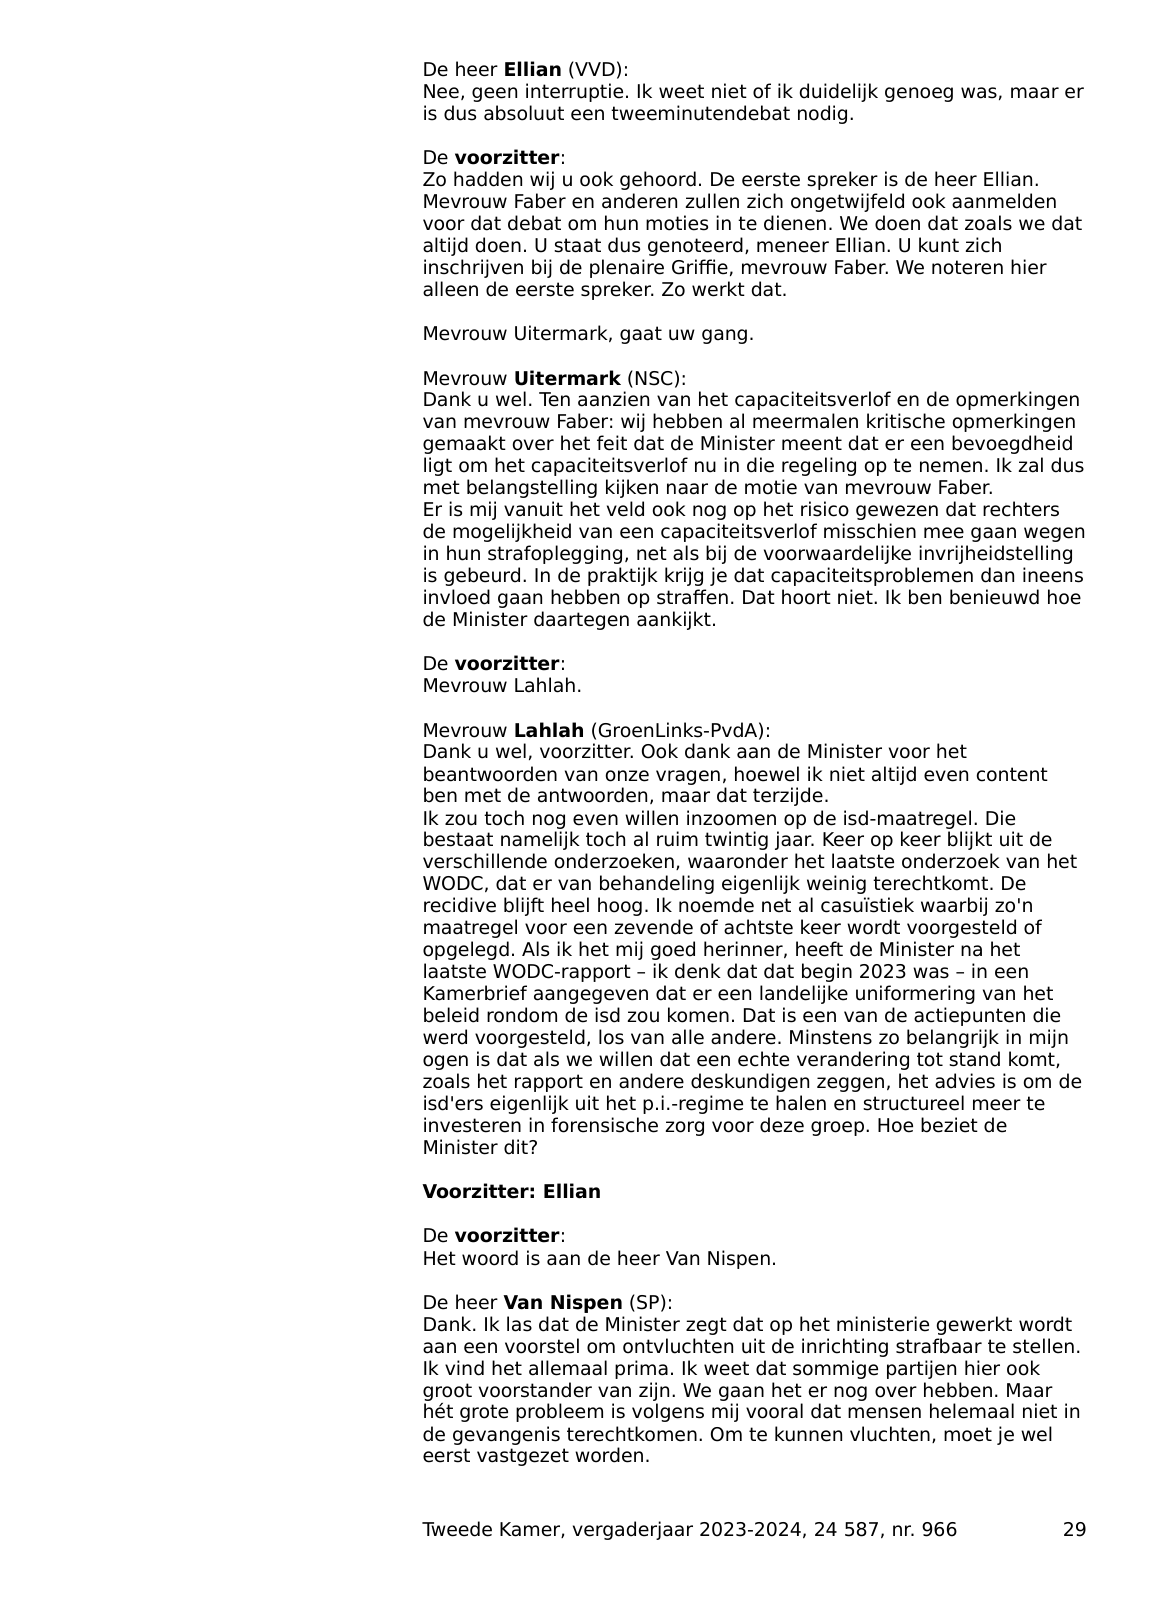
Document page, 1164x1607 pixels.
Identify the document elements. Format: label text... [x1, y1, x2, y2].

text De heer Van Nispen (SP): [422, 1292, 1087, 1313]
text Mevrouw Uitermark (NSC): [422, 367, 1087, 389]
text De heer Ellian (VVD): [422, 59, 1087, 81]
text Nee, geen interruptie. Ik weet niet of ik duidelijk genoeg was, maar er is dus absoluut een tweeminutendebat nodig. [422, 81, 1087, 125]
text De voorzitter: [422, 1225, 1087, 1247]
text Dank. Ik las dat de Minister zegt dat op het ministerie gewerkt wordt aan een voorstel om ontvluchten uit de inrichting strafbaar te stellen. Ik vind het allemaal prima. Ik weet dat sommige partijen hier ook groot voorstander van zijn. We gaan het er nog over hebben. Maar hét grote probleem is volgens mij vooral dat mensen helemaal niet in de gevangenis terechtkomen. Om te kunnen vluchten, moet je wel eerst vastgezet worden. [422, 1313, 1087, 1467]
text Mevrouw Lahlah. [422, 675, 1087, 697]
text Er is mij vanuit het veld ook nog op het risico gewezen dat rechters de mogelijkheid van een capaciteitsverlof misschien mee gaan wegen in hun strafoplegging, net als bij de voorwaardelijke invrijheidstelling is gebeurd. In de praktijk krijg je dat capaciteitsproblemen dan ineens invloed gaan hebben op straffen. Dat hoort niet. Ik ben benieuwd hoe de Minister daartegen aankijkt. [422, 499, 1087, 631]
text Mevrouw Uitermark, gaat uw gang. [422, 323, 1087, 345]
text Mevrouw Lahlah (GroenLinks-PvdA): [422, 719, 1087, 741]
subtitle Voorzitter: Ellian [422, 1181, 1087, 1203]
text Het woord is aan de heer Van Nispen. [422, 1247, 1087, 1269]
text Zo hadden wij u ook gehoord. De eerste spreker is de heer Ellian. Mevrouw Faber en anderen zullen zich ongetwijfeld ook aanmelden voor dat debat om hun moties in te dienen. We doen dat zoals we dat altijd doen. U staat dus genoteerd, meneer Ellian. U kunt zich inschrijven bij de plenaire Griffie, mevrouw Faber. We noteren hier alleen de eerste spreker. Zo werkt dat. [422, 169, 1087, 301]
text Dank u wel, voorzitter. Ook dank aan de Minister voor het beantwoorden van onze vragen, hoewel ik niet altijd even content ben met de antwoorden, maar dat terzijde. [422, 741, 1087, 807]
text Dank u wel. Ten aanzien van het capaciteitsverlof en de opmerkingen van mevrouw Faber: wij hebben al meermalen kritische opmerkingen gemaakt over het feit dat de Minister meent dat er een bevoegdheid ligt om het capaciteitsverlof nu in die regeling op te nemen. Ik zal dus met belangstelling kijken naar de motie van mevrouw Faber. [422, 389, 1087, 499]
text De voorzitter: [422, 147, 1087, 169]
text Ik zou toch nog even willen inzoomen op de isd-maatregel. Die bestaat namelijk toch al ruim twintig jaar. Keer op keer blijkt uit de verschillende onderzoeken, waaronder het laatste onderzoek van het WODC, dat er van behandeling eigenlijk weinig terechtkomt. De recidive blijft heel hoog. Ik noemde net al casuïstiek waarbij zo'n maatregel voor een zevende of achtste keer wordt voorgesteld of opgelegd. Als ik het mij goed herinner, heeft de Minister na het laatste WODC-rapport – ik denk dat dat begin 2023 was – in een Kamerbrief aangegeven dat er een landelijke uniformering van het beleid rondom de isd zou komen. Dat is een van de actiepunten die werd voorgesteld, los van alle andere. Minstens zo belangrijk in mijn ogen is dat als we willen dat een echte verandering tot stand komt, zoals het rapport en andere deskundigen zeggen, het advies is om de isd'ers eigenlijk uit het p.i.-regime te halen en structureel meer te investeren in forensische zorg voor deze groep. Hoe beziet de Minister dit? [422, 807, 1087, 1159]
text De voorzitter: [422, 653, 1087, 675]
